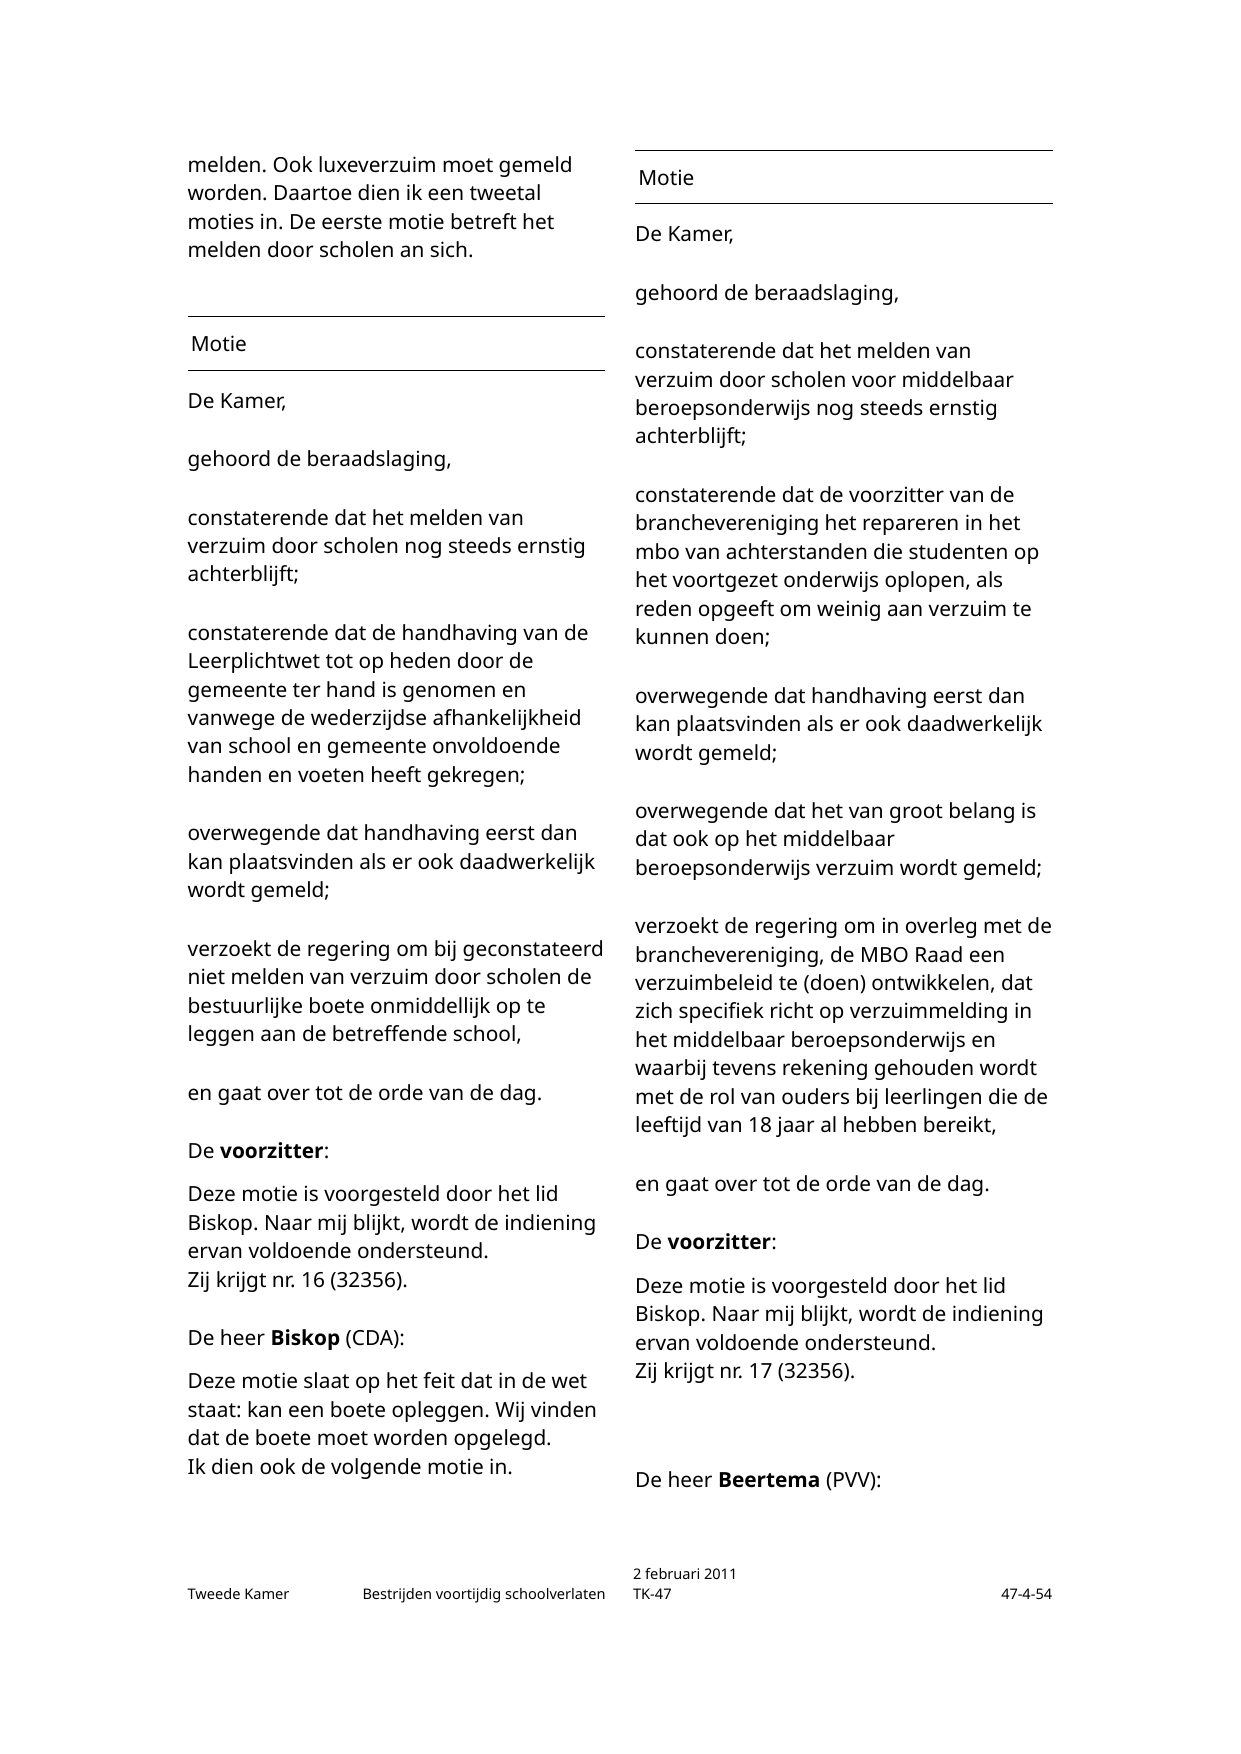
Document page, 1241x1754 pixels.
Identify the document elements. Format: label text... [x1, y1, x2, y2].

text  [635, 1414, 1053, 1443]
text constaterende dat de voorzitter van de branchevereniging het repareren in het mbo van achterstanden die studenten op het voortgezet onderwijs oplopen, als reden opgeeft om weinig aan verzuim te kunnen doen; [635, 480, 1053, 651]
text gehoord de beraadslaging, [187, 444, 605, 473]
text en gaat over tot de orde van de dag. [635, 1169, 1053, 1197]
text verzoekt de regering om in overleg met de branchevereniging, de MBO Raad een verzuimbeleid te (doen) ontwikkelen, dat zich specifiek richt op verzuimmelding in het middelbaar beroepsonderwijs en waarbij tevens rekening gehouden wordt met de rol van ouders bij leerlingen die de leeftijd van 18 jaar al hebben bereikt, [635, 911, 1053, 1139]
text Deze motie is voorgesteld door het lid Biskop. Naar mij blijkt, wordt de indiening ervan voldoende ondersteund. [635, 1271, 1053, 1356]
text De voorzitter: [187, 1136, 605, 1164]
text Deze motie slaat op het feit dat in de wet staat: kan een boete opleggen. Wij vinden dat de boete moet worden opgelegd. [187, 1367, 605, 1452]
text De voorzitter: [635, 1227, 1053, 1256]
text constaterende dat het melden van verzuim door scholen nog steeds ernstig achterblijft; [187, 503, 605, 588]
text constaterende dat het melden van verzuim door scholen voor middelbaar beroepsonderwijs nog steeds ernstig achterblijft; [635, 336, 1053, 450]
text De heer Biskop (CDA): [187, 1323, 605, 1352]
text gehoord de beraadslaging, [635, 278, 1053, 306]
text constaterende dat de handhaving van de Leerplichtwet tot op heden door de gemeente ter hand is genomen en vanwege de wederzijdse afhankelijkheid van school en gemeente onvoldoende handen en voeten heeft gekregen; [187, 618, 605, 788]
text overwegende dat handhaving eerst dan kan plaatsvinden als er ook daadwerkelijk wordt gemeld; [635, 681, 1053, 766]
text De heer Beertema (PVV): [635, 1465, 1053, 1494]
text Ik dien ook de volgende motie in. [187, 1452, 605, 1480]
text overwegende dat handhaving eerst dan kan plaatsvinden als er ook daadwerkelijk wordt gemeld; [187, 818, 605, 904]
text en gaat over tot de orde van de dag. [187, 1078, 605, 1106]
text melden. Ook luxeverzuim moet gemeld worden. Daartoe dien ik een tweetal moties in. De eerste motie betreft het melden door scholen an sich. [187, 150, 605, 264]
subtitle Motie [187, 317, 605, 371]
text Zij krijgt nr. 16 (32356). [187, 1265, 605, 1293]
subtitle Motie [635, 151, 1053, 203]
text Deze motie is voorgesteld door het lid Biskop. Naar mij blijkt, wordt de indiening ervan voldoende ondersteund. [187, 1179, 605, 1265]
text De Kamer, [635, 219, 1053, 248]
text verzoekt de regering om bij geconstateerd niet melden van verzuim door scholen de bestuurlijke boete onmiddellijk op te leggen aan de betreffende school, [187, 934, 605, 1048]
text De Kamer, [187, 386, 605, 414]
text Zij krijgt nr. 17 (32356). [635, 1356, 1053, 1384]
text overwegende dat het van groot belang is dat ook op het middelbaar beroepsonderwijs verzuim wordt gemeld; [635, 796, 1053, 881]
